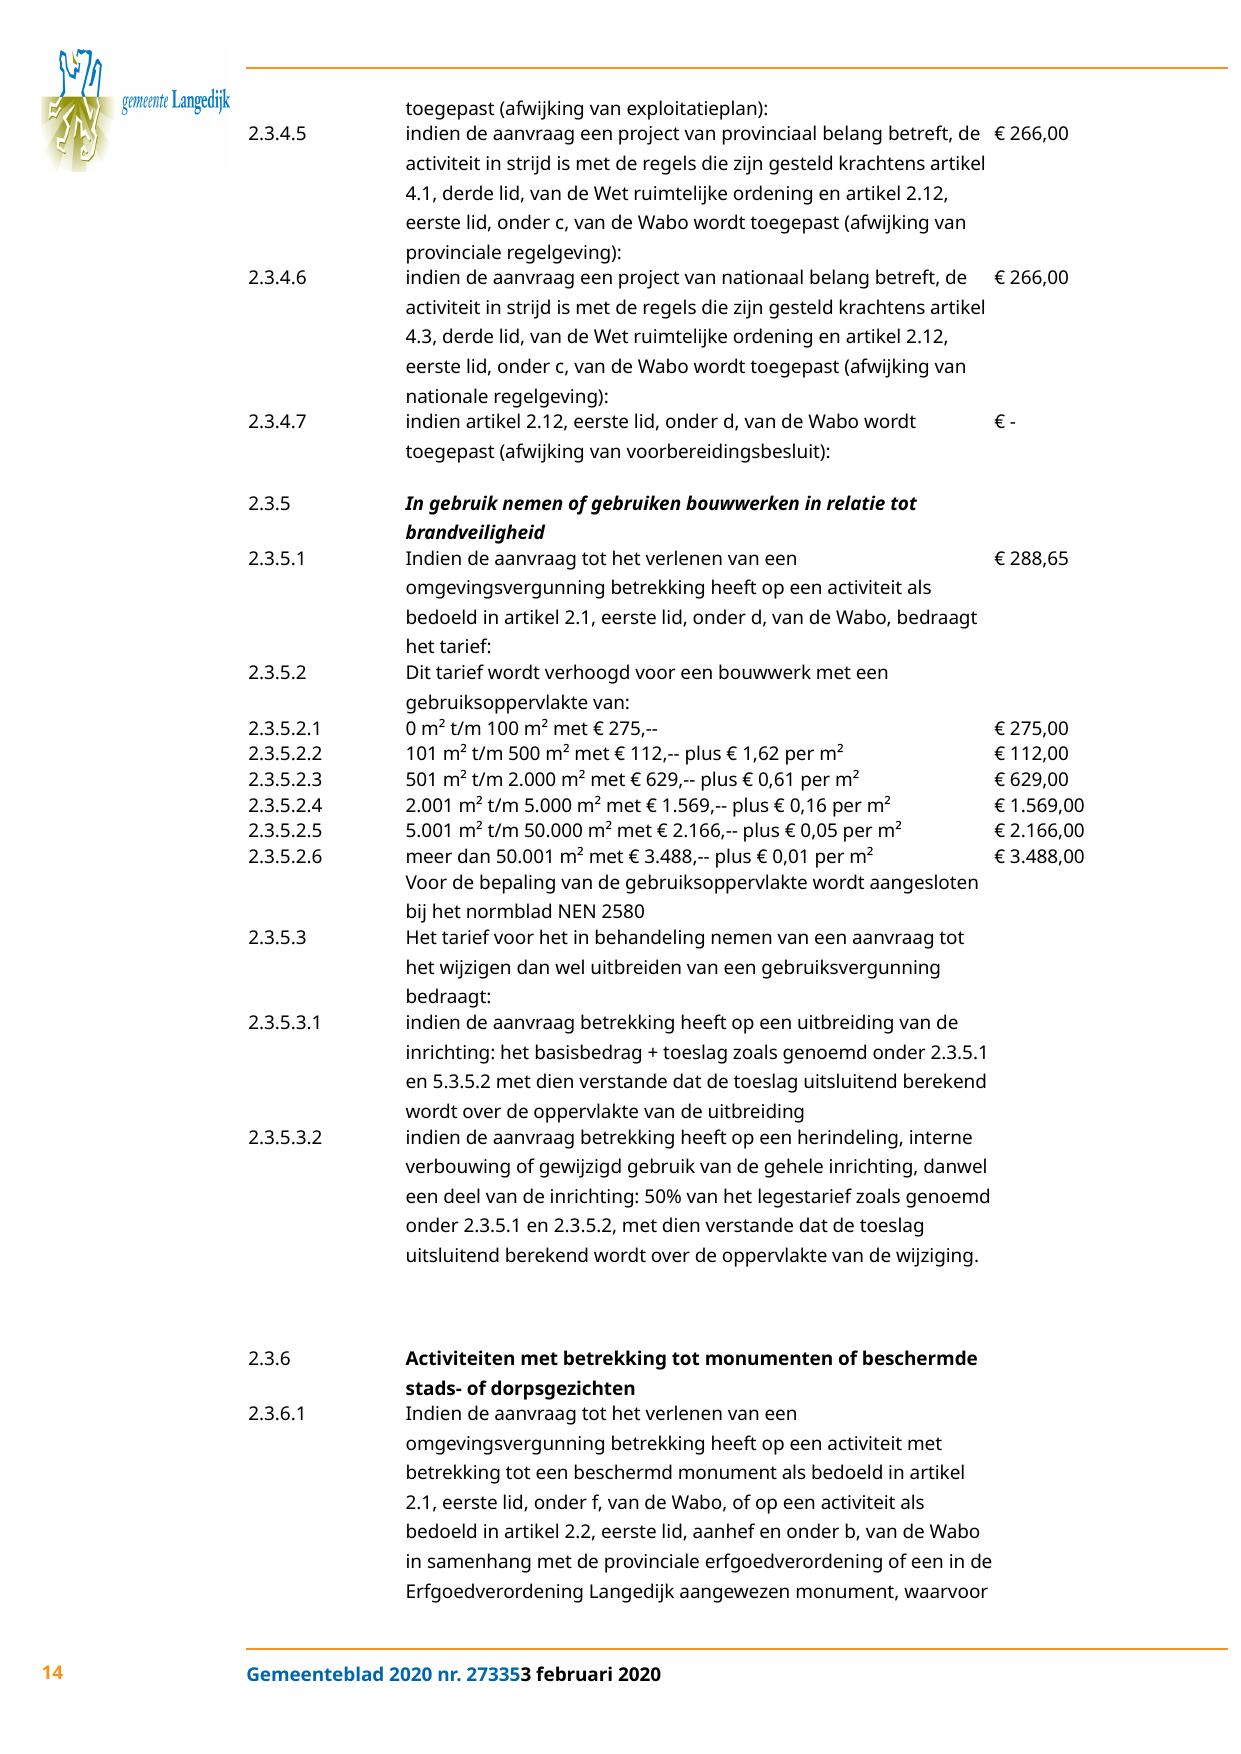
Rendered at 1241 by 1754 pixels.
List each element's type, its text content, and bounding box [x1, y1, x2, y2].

table_cell Dit tarief wordt verhoogd voor een bouwwerk met een gebruiksoppervlakte van: [405, 660, 994, 715]
table_cell Het tarief voor het in behandeling nemen van een aanvraag tot het wijzigen dan wel uitbreiden van een gebruiksvergunning bedraagt: [405, 925, 994, 1009]
table_cell € 275,00 [994, 715, 1152, 741]
table_cell [405, 1268, 994, 1294]
table_cell [248, 1268, 405, 1294]
table_cell meer dan 50.001 m² met € 3.488,-- plus € 0,01 per m² [405, 844, 994, 869]
table_cell 5.001 m² t/m 50.000 m² met € 2.166,-- plus € 0,05 per m² [405, 818, 994, 843]
table_cell indien de aanvraag betrekking heeft op een herindeling, interne verbouwing of gewijzigd gebruik van de gehele inrichting, danwel een deel van de inrichting: 50% van het legestarief zoals genoemd onder 2.3.5.1 en 2.3.5.2, met dien verstande dat de toeslag uitsluitend berekend wordt over de oppervlakte van de wijziging. [405, 1124, 994, 1268]
table_cell 2.3.5 [248, 490, 405, 545]
table_cell Voor de bepaling van de gebruiksoppervlakte wordt aangesloten bij het normblad NEN 2580 [405, 869, 994, 924]
table_cell [248, 95, 405, 121]
table_cell € 629,00 [994, 766, 1152, 792]
table_cell 2.3.6.1 [248, 1400, 405, 1604]
table_cell 2.3.5.2.6 [248, 844, 405, 869]
table_cell € - [994, 409, 1152, 464]
table_cell [994, 1009, 1152, 1124]
table_cell [994, 869, 1152, 924]
table_cell In gebruik nemen of gebruiken bouwwerken in relatie tot brandveiligheid [405, 490, 994, 545]
table_cell € 288,65 [994, 545, 1152, 659]
table_cell 2.3.5.3.2 [248, 1124, 405, 1268]
table_cell 101 m² t/m 500 m² met € 112,-- plus € 1,62 per m² [405, 741, 994, 766]
table_cell [994, 1268, 1152, 1294]
table_cell 2.3.5.2.3 [248, 766, 405, 792]
table_cell Indien de aanvraag tot het verlenen van een omgevingsvergunning betrekking heeft op een activiteit als bedoeld in artikel 2.1, eerste lid, onder d, van de Wabo, bedraagt het tarief: [405, 545, 994, 659]
table_cell [994, 1400, 1152, 1604]
table_cell [248, 869, 405, 924]
table_cell 2.3.5.2.5 [248, 818, 405, 843]
table_cell indien artikel 2.12, eerste lid, onder d, van de Wabo wordt toegepast (afwijking van voorbereidingsbesluit): [405, 409, 994, 464]
table_cell € 266,00 [994, 265, 1152, 409]
table_cell [994, 660, 1152, 715]
table_cell [994, 95, 1152, 121]
table_cell € 2.166,00 [994, 818, 1152, 843]
table_cell 2.3.4.5 [248, 121, 405, 264]
table_cell [994, 490, 1152, 545]
table_cell 2.3.5.2 [248, 660, 405, 715]
table_cell € 112,00 [994, 741, 1152, 766]
table_cell 2.3.5.2.4 [248, 792, 405, 818]
table_cell [994, 464, 1152, 490]
table_cell [405, 1294, 994, 1319]
table_cell indien de aanvraag een project van nationaal belang betreft, de activiteit in strijd is met de regels die zijn gesteld krachtens artikel 4.3, derde lid, van de Wet ruimtelijke ordening en artikel 2.12, eerste lid, onder c, van de Wabo wordt toegepast (afwijking van nationale regelgeving): [405, 265, 994, 409]
table_cell indien de aanvraag een project van provinciaal belang betreft, de activiteit in strijd is met de regels die zijn gesteld krachtens artikel 4.1, derde lid, van de Wet ruimtelijke ordening en artikel 2.12, eerste lid, onder c, van de Wabo wordt toegepast (afwijking van provinciale regelgeving): [405, 121, 994, 264]
table_cell 2.3.4.7 [248, 409, 405, 464]
table_cell 2.3.6 [248, 1345, 405, 1400]
table_cell [994, 1345, 1152, 1400]
table_cell 2.3.5.3.1 [248, 1009, 405, 1124]
table_cell Activiteiten met betrekking tot monumenten of beschermde stads- of dorpsgezichten [405, 1345, 994, 1400]
table_cell 501 m² t/m 2.000 m² met € 629,-- plus € 0,61 per m² [405, 766, 994, 792]
table_cell Indien de aanvraag tot het verlenen van een omgevingsvergunning betrekking heeft op een activiteit met betrekking tot een beschermd monument als bedoeld in artikel 2.1, eerste lid, onder f, van de Wabo, of op een activiteit als bedoeld in artikel 2.2, eerste lid, aanhef en onder b, van de Wabo in samenhang met de provinciale erfgoedverordening of een in de Erfgoedverordening Langedijk aangewezen monument, waarvoor [405, 1400, 994, 1604]
table_cell indien de aanvraag betrekking heeft op een uitbreiding van de inrichting: het basisbedrag + toeslag zoals genoemd onder 2.3.5.1 en 5.3.5.2 met dien verstande dat de toeslag uitsluitend berekend wordt over de oppervlakte van de uitbreiding [405, 1009, 994, 1124]
table_cell [248, 1294, 405, 1319]
table_cell 2.3.5.3 [248, 925, 405, 1009]
table_cell [248, 464, 405, 490]
table_cell € 3.488,00 [994, 844, 1152, 869]
table_cell [994, 1294, 1152, 1319]
table_cell [994, 1124, 1152, 1268]
table_cell 2.3.5.2.1 [248, 715, 405, 741]
table_cell [248, 1319, 405, 1345]
table_cell 2.001 m² t/m 5.000 m² met € 1.569,-- plus € 0,16 per m² [405, 792, 994, 818]
table_cell [405, 1319, 994, 1345]
table_cell 2.3.5.1 [248, 545, 405, 659]
picture [41, 47, 231, 172]
table_cell € 1.569,00 [994, 792, 1152, 818]
table_cell [994, 925, 1152, 1009]
table_cell toegepast (afwijking van exploitatieplan): [405, 95, 994, 121]
table_cell 0 m² t/m 100 m² met € 275,-- [405, 715, 994, 741]
table_cell [405, 464, 994, 490]
table_cell 2.3.4.6 [248, 265, 405, 409]
table_cell 2.3.5.2.2 [248, 741, 405, 766]
table_cell [994, 1319, 1152, 1345]
table_cell € 266,00 [994, 121, 1152, 264]
